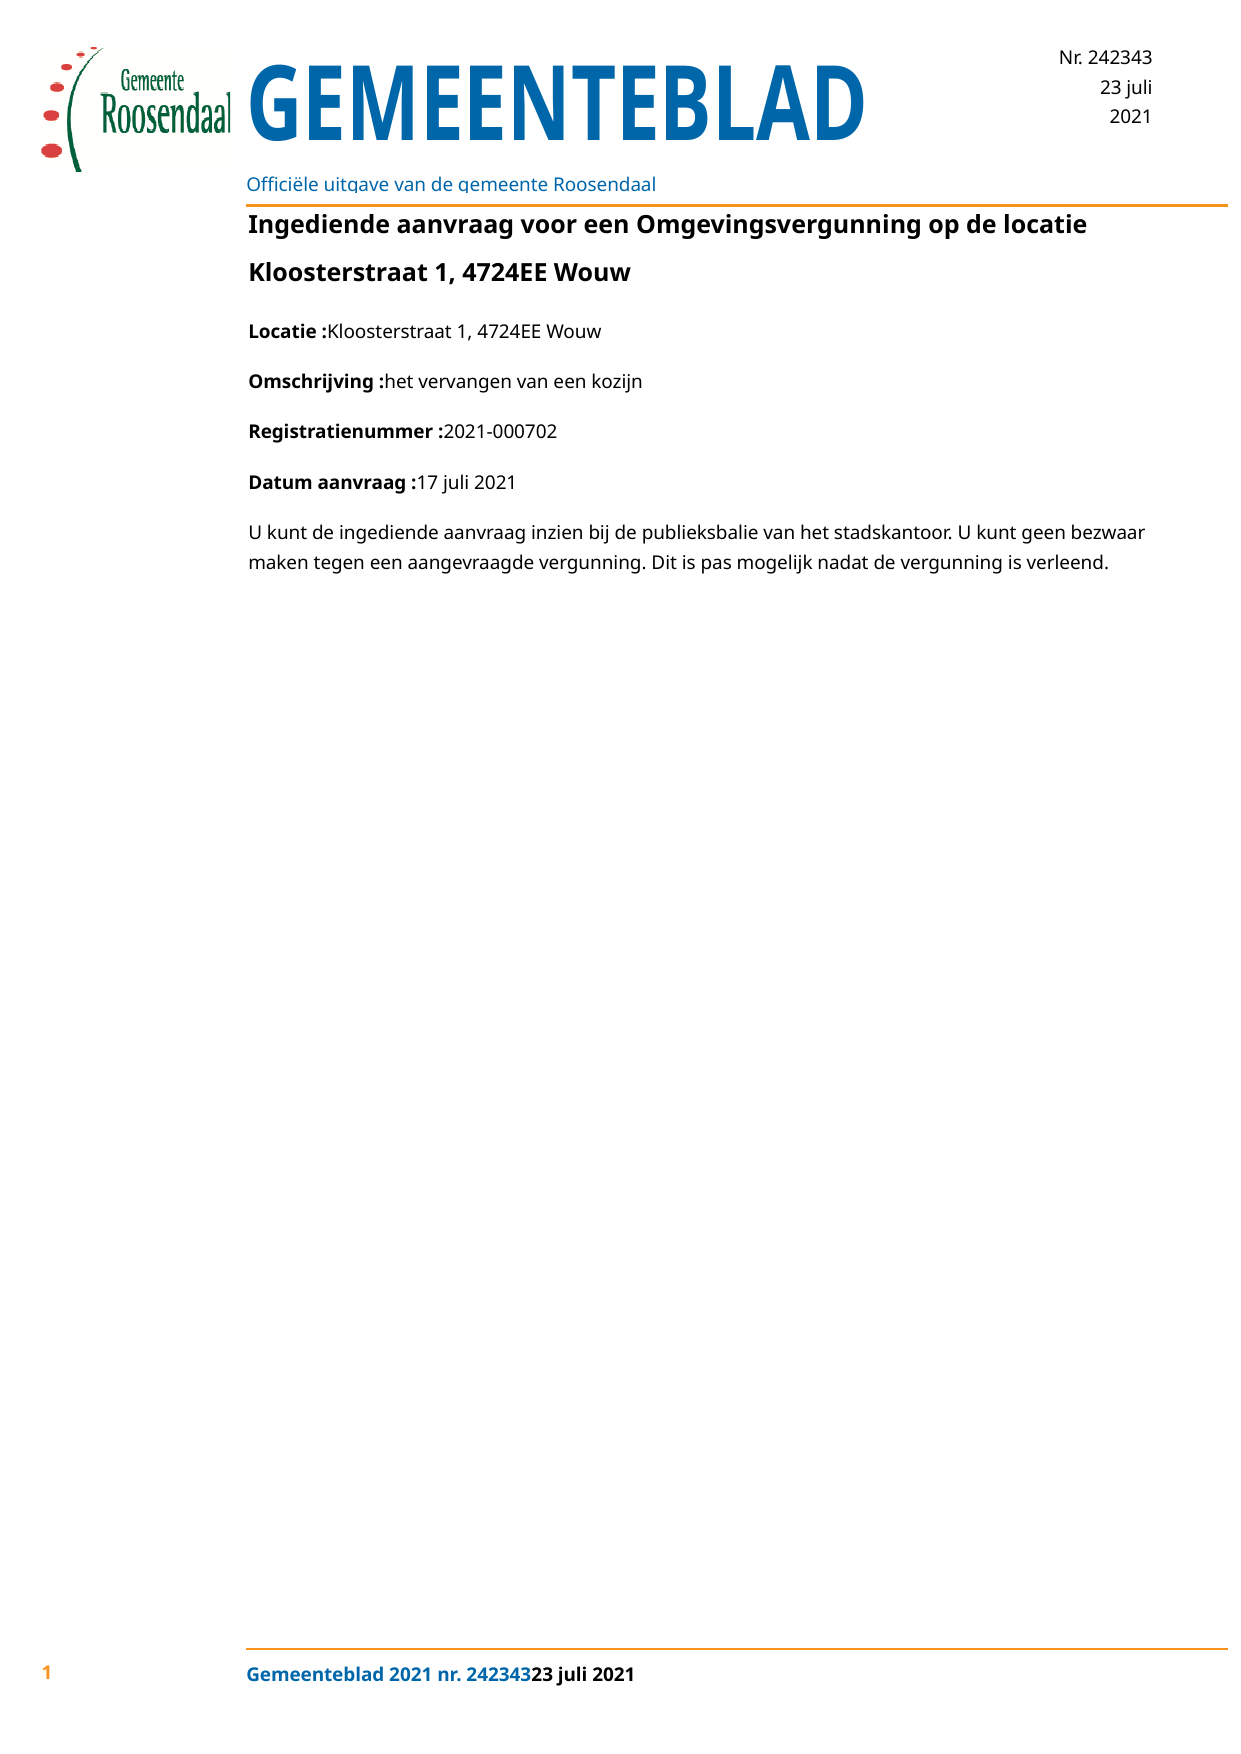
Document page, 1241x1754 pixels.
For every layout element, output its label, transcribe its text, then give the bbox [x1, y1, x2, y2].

text Registratienummer :2021-000702 [248, 419, 1152, 444]
picture [41, 47, 231, 172]
text Ingediende aanvraag voor een Omgevingsvergunning op de locatie Kloosterstraat 1, 4724EE Wouw [248, 207, 1152, 288]
text Omschrijving :het vervangen van een kozijn [248, 368, 1152, 394]
text U kunt de ingediende aanvraag inzien bij de publieksbalie van het stadskantoor. U kunt geen bezwaar maken tegen een aangevraagde vergunning. Dit is pas mogelijk nadat de vergunning is verleend. [248, 519, 1152, 575]
text Datum aanvraag :17 juli 2021 [248, 469, 1152, 495]
text Locatie :Kloosterstraat 1, 4724EE Wouw [248, 318, 1152, 344]
